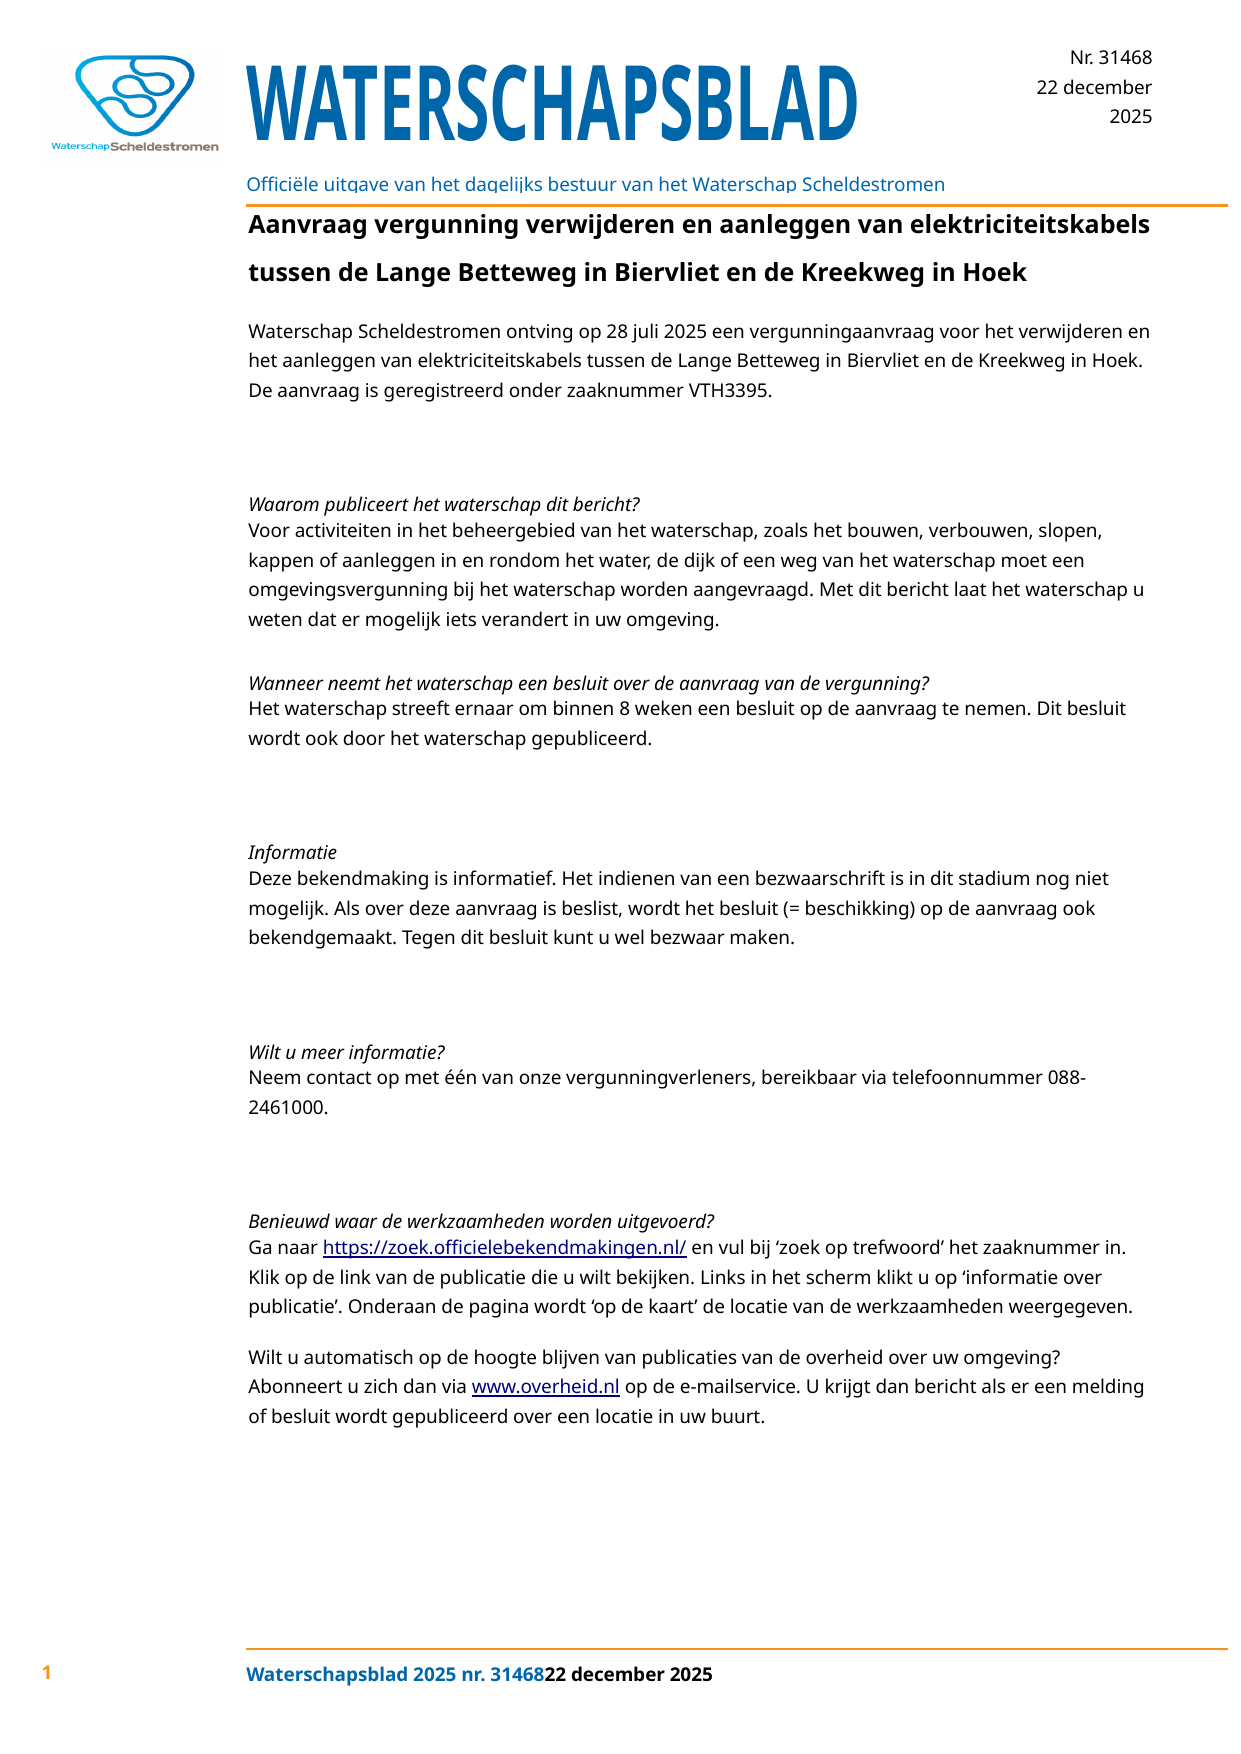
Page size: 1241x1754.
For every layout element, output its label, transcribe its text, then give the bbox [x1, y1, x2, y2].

text Benieuwd waar de werkzaamheden worden uitgevoerd? [248, 1208, 1152, 1234]
text Wanneer neemt het waterschap een besluit over de aanvraag van de vergunning? [248, 670, 1152, 696]
picture [41, 47, 231, 172]
text Informatie [248, 839, 1152, 865]
text Neem contact op met één van onze vergunningverleners, bereikbaar via telefoonnummer 088-2461000. [248, 1064, 1152, 1120]
text Wilt u meer informatie? [248, 1039, 1152, 1064]
text Deze bekendmaking is informatief. Het indienen van een bezwaarschrift is in dit stadium nog niet mogelijk. Als over deze aanvraag is beslist, wordt het besluit (= beschikking) op de aanvraag ook bekendgemaakt. Tegen dit besluit kunt u wel bezwaar maken. [248, 865, 1152, 950]
text Aanvraag vergunning verwijderen en aanleggen van elektriciteitskabels tussen de Lange Betteweg in Biervliet en de Kreekweg in Hoek [248, 207, 1152, 288]
text Voor activiteiten in het beheergebied van het waterschap, zoals het bouwen, verbouwen, slopen, kappen of aanleggen in en rondom het water, de dijk of een weg van het waterschap moet een omgevingsvergunning bij het waterschap worden aangevraagd. Met dit bericht laat het waterschap u weten dat er mogelijk iets verandert in uw omgeving. [248, 517, 1152, 632]
text Waarom publiceert het waterschap dit bericht? [248, 491, 1152, 517]
text Waterschap Scheldestromen ontving op 28 juli 2025 een vergunningaanvraag voor het verwijderen en het aanleggen van elektriciteitskabels tussen de Lange Betteweg in Biervliet en de Kreekweg in Hoek. De aanvraag is geregistreerd onder zaaknummer VTH3395. [248, 318, 1152, 403]
text Ga naar https://zoek.officielebekendmakingen.nl/ en vul bij ‘zoek op trefwoord’ het zaaknummer in. Klik op de link van de publicatie die u wilt bekijken. Links in het scherm klikt u op ‘informatie over publicatie’. Onderaan de pagina wordt ‘op de kaart’ de locatie van de werkzaamheden weergegeven. [248, 1234, 1152, 1319]
text Wilt u automatisch op de hoogte blijven van publicaties van de overheid over uw omgeving? Abonneert u zich dan via www.overheid.nl op de e-mailservice. U krijgt dan bericht als er een melding of besluit wordt gepubliceerd over een locatie in uw buurt. [248, 1344, 1152, 1429]
text Het waterschap streeft ernaar om binnen 8 weken een besluit op de aanvraag te nemen. Dit besluit wordt ook door het waterschap gepubliceerd. [248, 696, 1152, 751]
